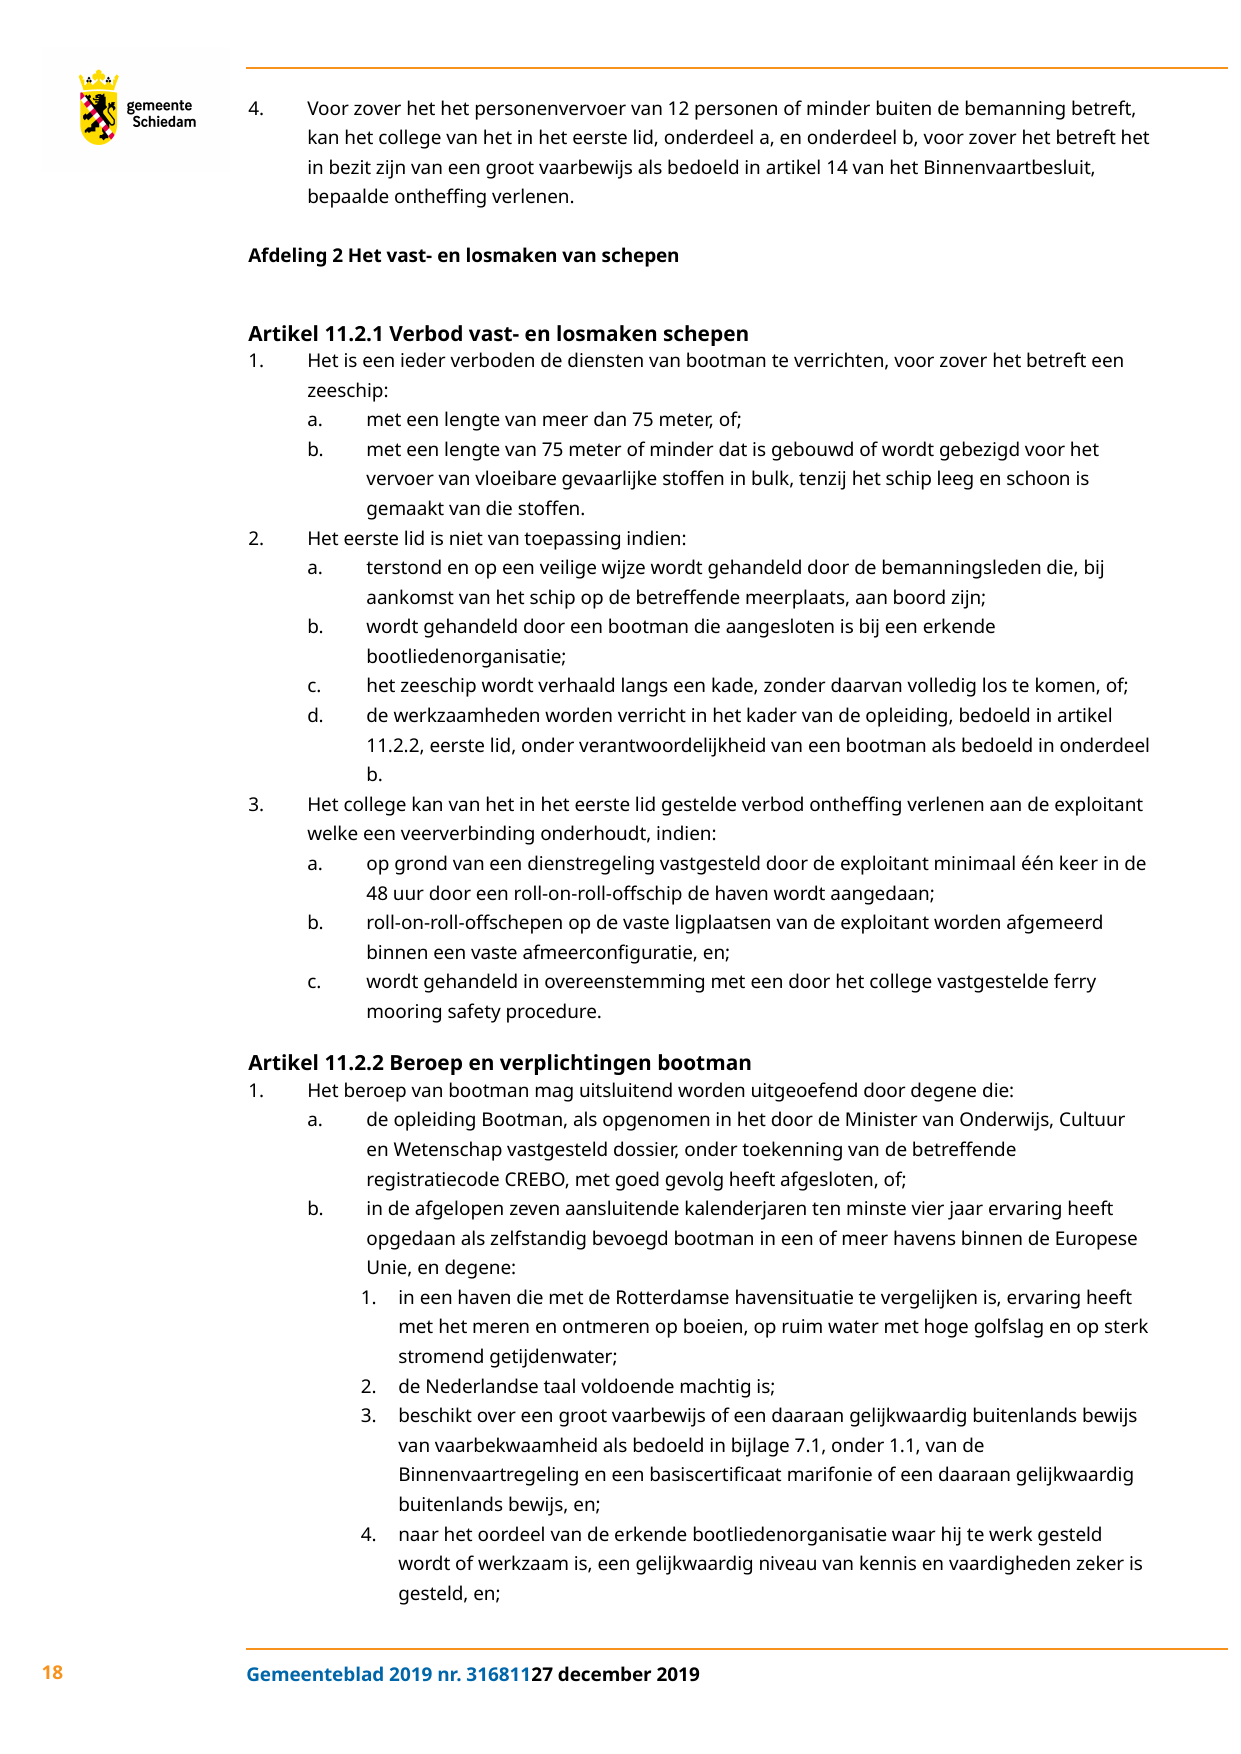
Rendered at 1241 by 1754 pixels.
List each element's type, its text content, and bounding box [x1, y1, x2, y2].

list roll-on-roll-offschepen op de vaste ligplaatsen van de exploitant worden afgemeerd binnen een vaste afmeerconfiguratie, en; [307, 909, 1152, 965]
list Het is een ieder verboden de diensten van bootman te verrichten, voor zover het betreft een zeeschip: [248, 347, 1152, 403]
list Voor zover het het personenvervoer van 12 personen of minder buiten de bemanning betreft, kan het college van het in het eerste lid, onderdeel a, en onderdeel b, voor zover het betreft het in bezit zijn van een groot vaarbewijs als bedoeld in artikel 14 van het Binnenvaartbesluit, bepaalde ontheffing verlenen. [248, 95, 1152, 209]
list naar het oordeel van de erkende bootliedenorganisatie waar hij te werk gesteld wordt of werkzaam is, een gelijkwaardig niveau van kennis en vaardigheden zeker is gesteld, en; [361, 1521, 1152, 1606]
list beschikt over een groot vaarbewijs of een daaraan gelijkwaardig buitenlands bewijs van vaarbekwaamheid als bedoeld in bijlage 7.1, onder 1.1, van de Binnenvaartregeling en een basiscertificaat marifonie of een daaraan gelijkwaardig buitenlands bewijs, en; [361, 1402, 1152, 1517]
list wordt gehandeld door een bootman die aangesloten is bij een erkende bootliedenorganisatie; [307, 613, 1152, 669]
text Afdeling 2 Het vast- en losmaken van schepen [248, 243, 1152, 268]
list in de afgelopen zeven aansluitende kalenderjaren ten minste vier jaar ervaring heeft opgedaan als zelfstandig bevoegd bootman in een of meer havens binnen de Europese Unie, en degene: [307, 1195, 1152, 1280]
list de opleiding Bootman, als opgenomen in het door de Minister van Onderwijs, Cultuur en Wetenschap vastgesteld dossier, onder toekenning van de betreffende registratiecode CREBO, met goed gevolg heeft afgesloten, of; [307, 1107, 1152, 1191]
list met een lengte van meer dan 75 meter, of; [307, 406, 1152, 432]
text Artikel 11.2.1 Verbod vast- en losmaken schepen [248, 319, 1152, 347]
list Het college kan van het in het eerste lid gestelde verbod ontheffing verlenen aan de exploitant welke een veerverbinding onderhoudt, indien: [248, 791, 1152, 846]
list het zeeschip wordt verhaald langs een kade, zonder daarvan volledig los te komen, of; [307, 673, 1152, 698]
list terstond en op een veilige wijze wordt gehandeld door de bemanningsleden die, bij aankomst van het schip op de betreffende meerplaats, aan boord zijn; [307, 554, 1152, 610]
list wordt gehandeld in overeenstemming met een door het college vastgestelde ferry mooring safety procedure. [307, 968, 1152, 1024]
picture [41, 47, 231, 172]
list op grond van een dienstregeling vastgesteld door de exploitant minimaal één keer in de 48 uur door een roll-on-roll-offschip de haven wordt aangedaan; [307, 850, 1152, 906]
list met een lengte van 75 meter of minder dat is gebouwd of wordt gebezigd voor het vervoer van vloeibare gevaarlijke stoffen in bulk, tenzij het schip leeg en schoon is gemaakt van die stoffen. [307, 436, 1152, 521]
list de Nederlandse taal voldoende machtig is; [361, 1373, 1152, 1398]
list Het eerste lid is niet van toepassing indien: [248, 525, 1152, 551]
list de werkzaamheden worden verricht in het kader van de opleiding, bedoeld in artikel 11.2.2, eerste lid, onder verantwoordelijkheid van een bootman als bedoeld in onderdeel b. [307, 702, 1152, 787]
list in een haven die met de Rotterdamse havensituatie te vergelijken is, ervaring heeft met het meren en ontmeren op boeien, op ruim water met hoge golfslag en op sterk stromend getijdenwater; [361, 1284, 1152, 1369]
list Het beroep van bootman mag uitsluitend worden uitgeoefend door degene die: [248, 1077, 1152, 1103]
text Artikel 11.2.2 Beroep en verplichtingen bootman [248, 1048, 1152, 1077]
